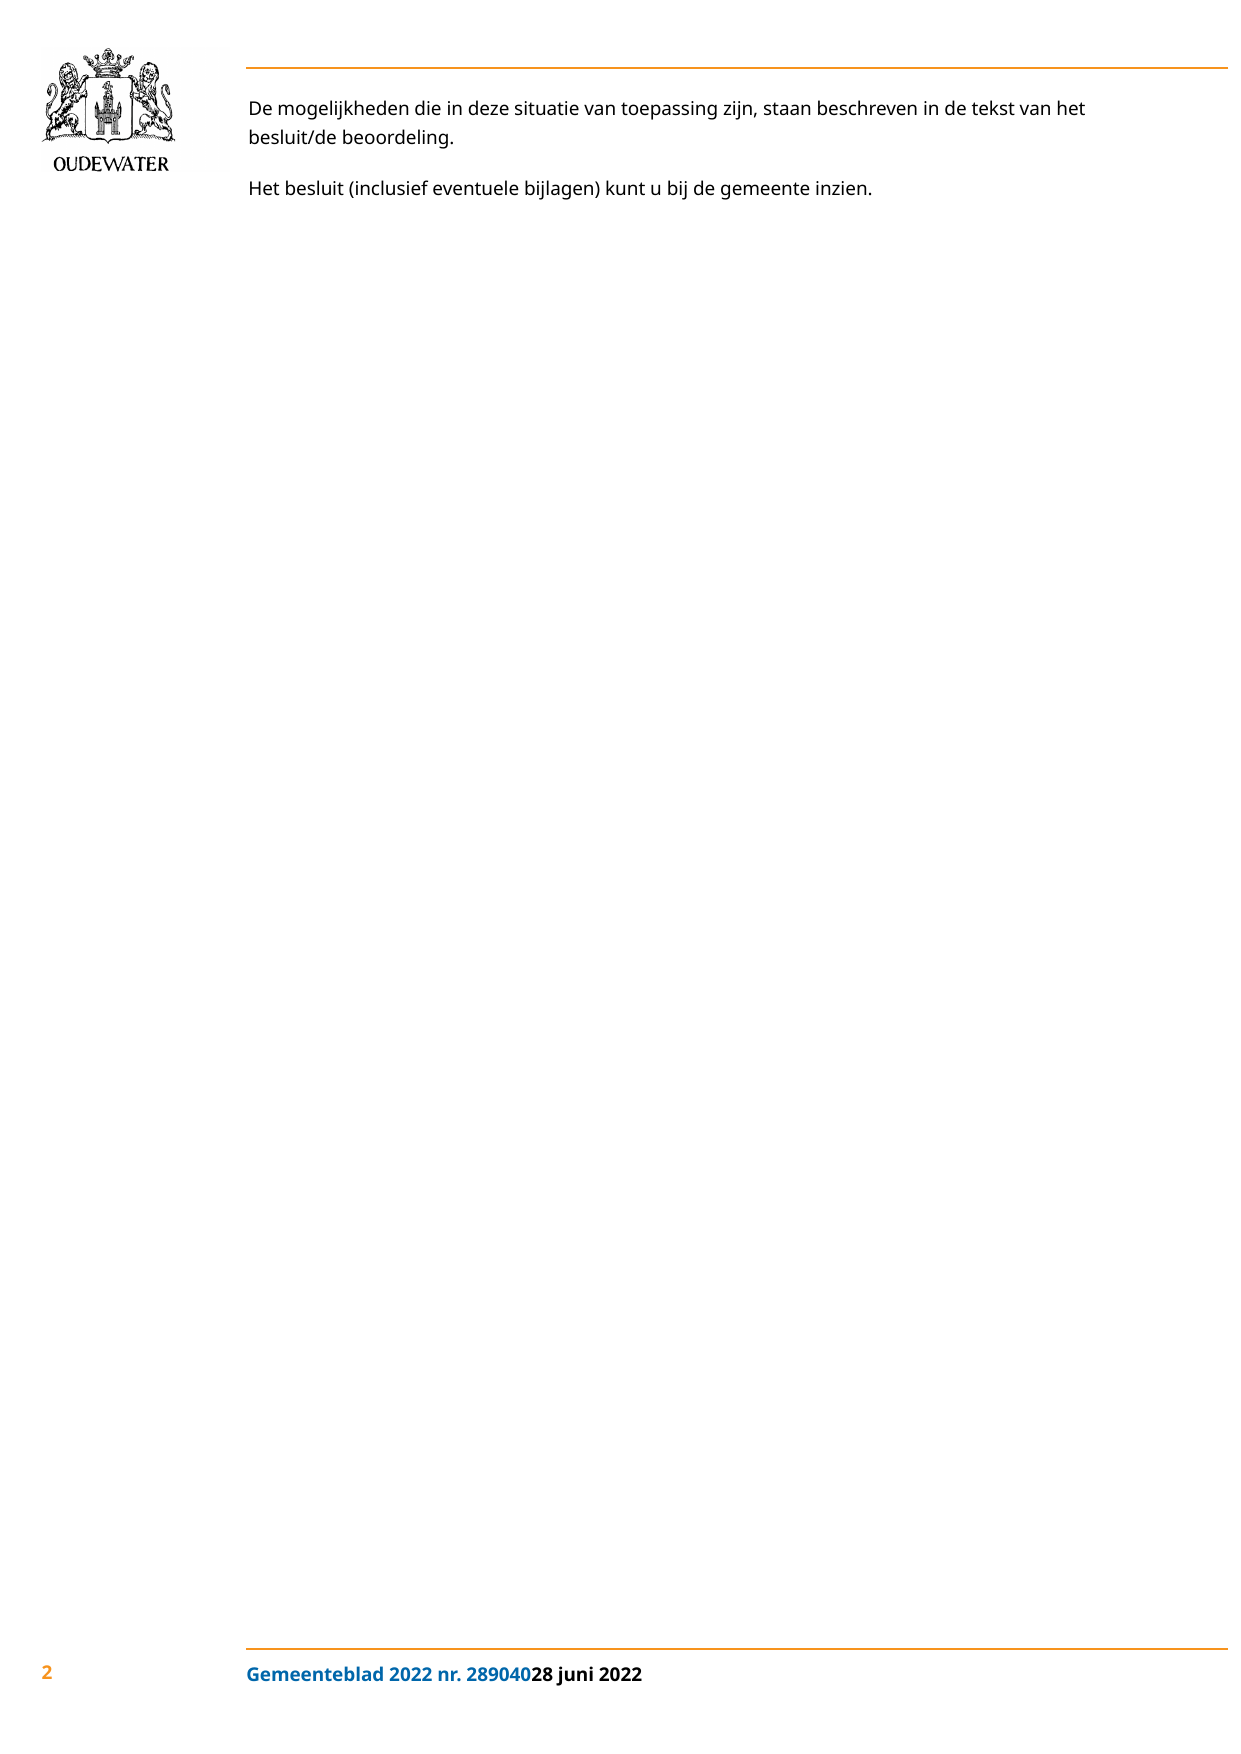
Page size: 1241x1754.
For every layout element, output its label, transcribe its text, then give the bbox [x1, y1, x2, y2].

picture [41, 47, 231, 172]
text De mogelijkheden die in deze situatie van toepassing zijn, staan beschreven in de tekst van het besluit/de beoordeling. [248, 95, 1152, 150]
text Het besluit (inclusief eventuele bijlagen) kunt u bij de gemeente inzien. [248, 175, 1152, 201]
